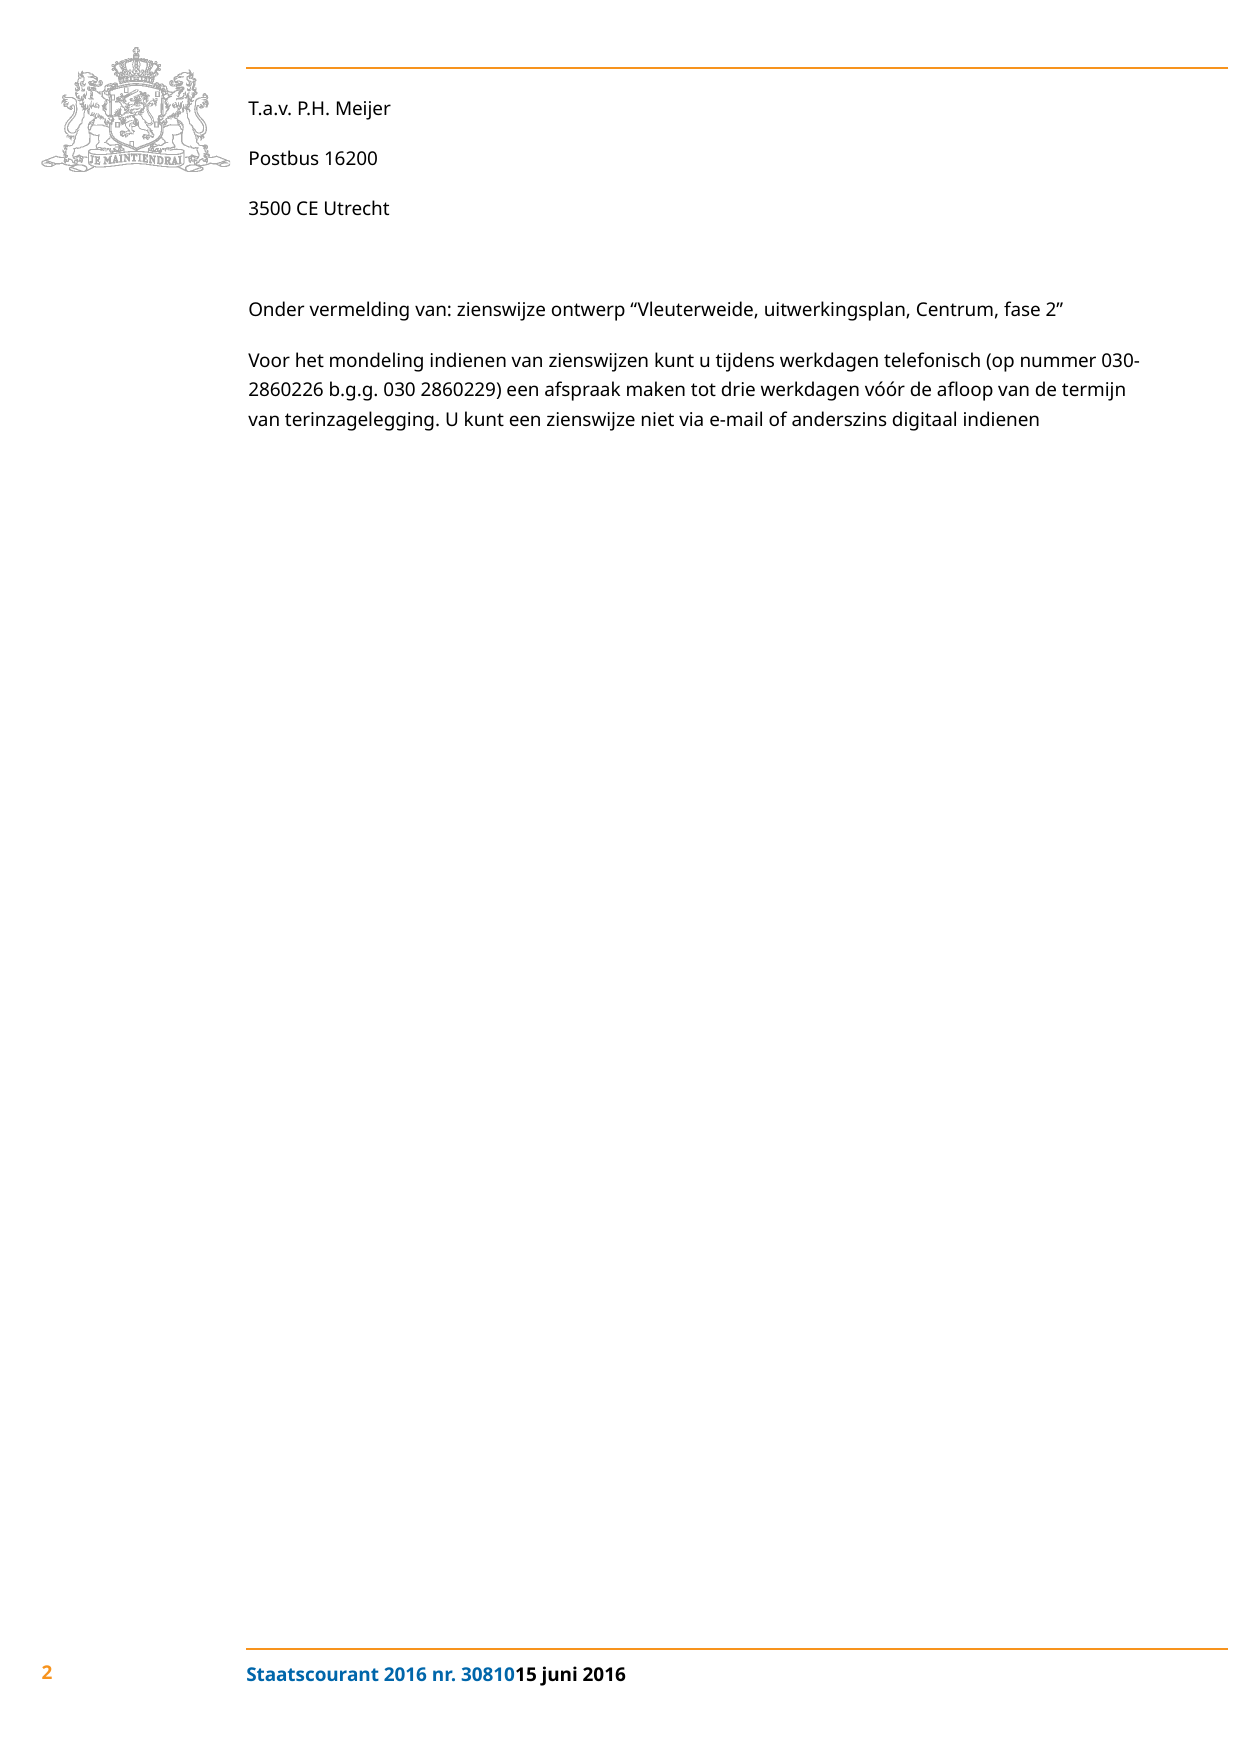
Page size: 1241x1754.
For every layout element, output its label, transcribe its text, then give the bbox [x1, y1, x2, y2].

text 3500 CE Utrecht [248, 196, 1152, 221]
text Onder vermelding van: zienswijze ontwerp “Vleuterweide, uitwerkingsplan, Centrum, fase 2” [248, 296, 1152, 322]
text Postbus 16200 [248, 145, 1152, 171]
text Voor het mondeling indienen van zienswijzen kunt u tijdens werkdagen telefonisch (op nummer 030- 2860226 b.g.g. 030 2860229) een afspraak maken tot drie werkdagen vóór de afloop van de termijn van terinzagelegging. U kunt een zienswijze niet via e-mail of anderszins digitaal indienen [248, 347, 1152, 432]
text T.a.v. P.H. Meijer [248, 95, 1152, 121]
picture [41, 47, 231, 172]
